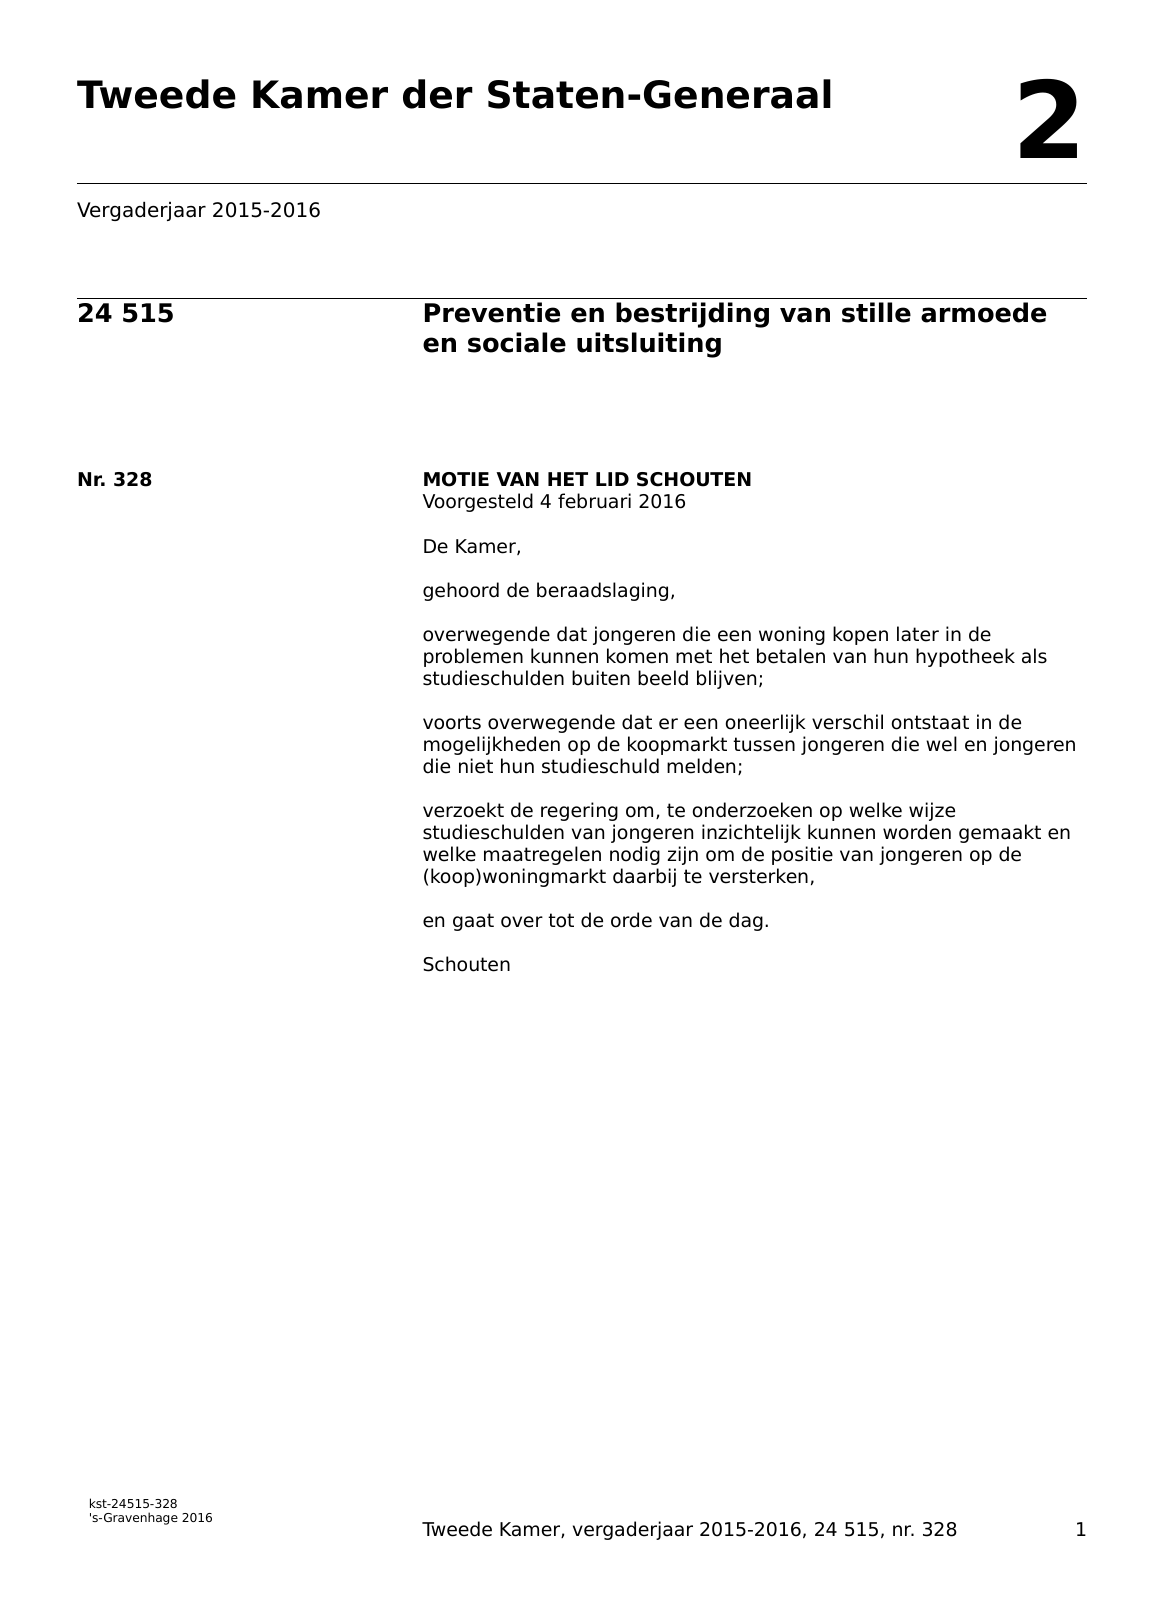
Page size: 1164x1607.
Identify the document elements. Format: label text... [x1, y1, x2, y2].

subtitle 24 515 Preventie en bestrijding van stille armoede en sociale uitsluiting [77, 299, 1087, 358]
text Schouten [422, 954, 1087, 976]
table_header Tweede Kamer der Staten-Generaal [77, 59, 886, 183]
table_cell Vergaderjaar 2015-2016 [77, 184, 1087, 298]
text voorts overwegende dat er een oneerlijk verschil ontstaat in de mogelijkheden op de koopmarkt tussen jongeren die wel en jongeren die niet hun studieschuld melden; [422, 712, 1087, 778]
text overwegende dat jongeren die een woning kopen later in de problemen kunnen komen met het betalen van hun hypotheek als studieschulden buiten beeld blijven; [422, 624, 1087, 690]
text kst-24515-328 [88, 1497, 323, 1511]
subtitle Nr. 328 MOTIE VAN HET LID SCHOUTEN [77, 469, 1087, 491]
text gehoord de beraadslaging, [422, 580, 1087, 602]
text verzoekt de regering om, te onderzoeken op welke wijze studieschulden van jongeren inzichtelijk kunnen worden gemaakt en welke maatregelen nodig zijn om de positie van jongeren op de (koop)woningmarkt daarbij te versterken, [422, 800, 1087, 888]
text De Kamer, [422, 536, 1087, 557]
text Voorgesteld 4 februari 2016 [422, 491, 1087, 513]
text en gaat over tot de orde van de dag. [422, 910, 1087, 932]
text 's-Gravenhage 2016 [88, 1511, 323, 1525]
table_header 2 [886, 59, 1087, 183]
